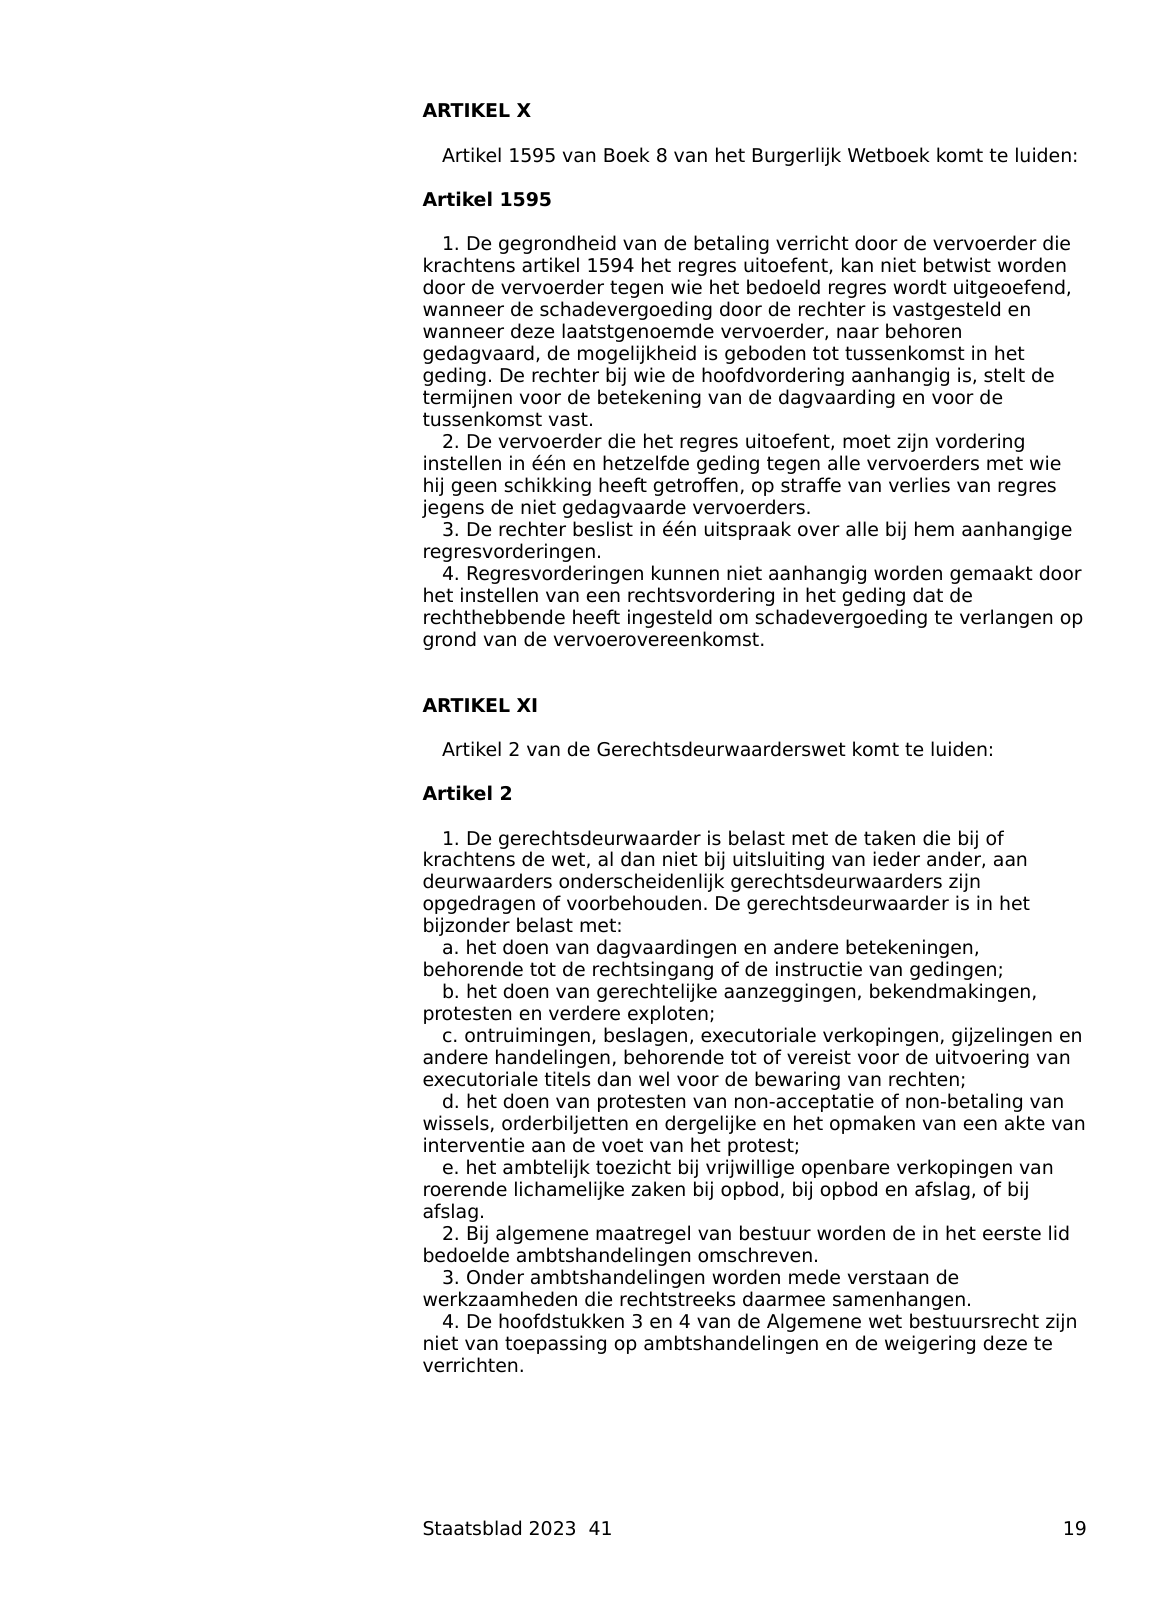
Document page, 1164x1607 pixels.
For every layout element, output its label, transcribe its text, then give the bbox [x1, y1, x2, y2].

text e. het ambtelijk toezicht bij vrijwillige openbare verkopingen van roerende lichamelijke zaken bij opbod, bij opbod en afslag, of bij afslag. [422, 1157, 1087, 1223]
text c. ontruimingen, beslagen, executoriale verkopingen, gijzelingen en andere handelingen, behorende tot of vereist voor de uitvoering van executoriale titels dan wel voor de bewaring van rechten; [422, 1025, 1087, 1091]
subtitle ARTIKEL X [422, 100, 1087, 122]
subtitle Artikel 2 [422, 783, 1087, 805]
text 2. De vervoerder die het regres uitoefent, moet zijn vordering instellen in één en hetzelfde geding tegen alle vervoerders met wie hij geen schikking heeft getroffen, op straffe van verlies van regres jegens de niet gedagvaarde vervoerders. [422, 431, 1087, 519]
text d. het doen van protesten van non-acceptatie of non-betaling van wissels, orderbiljetten en dergelijke en het opmaken van een akte van interventie aan de voet van het protest; [422, 1091, 1087, 1157]
text 1. De gerechtsdeurwaarder is belast met de taken die bij of krachtens de wet, al dan niet bij uitsluiting van ieder ander, aan deurwaarders onderscheidenlijk gerechtsdeurwaarders zijn opgedragen of voorbehouden. De gerechtsdeurwaarder is in het bijzonder belast met: [422, 827, 1087, 937]
text 3. De rechter beslist in één uitspraak over alle bij hem aanhangige regresvorderingen. [422, 519, 1087, 563]
subtitle Artikel 1595 [422, 189, 1087, 211]
text b. het doen van gerechtelijke aanzeggingen, bekendmakingen, protesten en verdere exploten; [422, 981, 1087, 1025]
text 4. Regresvorderingen kunnen niet aanhangig worden gemaakt door het instellen van een rechtsvordering in het geding dat de rechthebbende heeft ingesteld om schadevergoeding te verlangen op grond van de vervoerovereenkomst. [422, 563, 1087, 651]
text a. het doen van dagvaardingen en andere betekeningen, behorende tot de rechtsingang of de instructie van gedingen; [422, 937, 1087, 981]
text 2. Bij algemene maatregel van bestuur worden de in het eerste lid bedoelde ambtshandelingen omschreven. [422, 1223, 1087, 1267]
text 3. Onder ambtshandelingen worden mede verstaan de werkzaamheden die rechtstreeks daarmee samenhangen. [422, 1267, 1087, 1311]
text Artikel 1595 van Boek 8 van het Burgerlijk Wetboek komt te luiden: [422, 144, 1087, 167]
text 1. De gegrondheid van de betaling verricht door de vervoerder die krachtens artikel 1594 het regres uitoefent, kan niet betwist worden door de vervoerder tegen wie het bedoeld regres wordt uitgeoefend, wanneer de schadevergoeding door de rechter is vastgesteld en wanneer deze laatstgenoemde vervoerder, naar behoren gedagvaard, de mogelijkheid is geboden tot tussenkomst in het geding. De rechter bij wie de hoofdvordering aanhangig is, stelt de termijnen voor de betekening van de dagvaarding en voor de tussenkomst vast. [422, 233, 1087, 431]
text Artikel 2 van de Gerechtsdeurwaarderswet komt te luiden: [422, 739, 1087, 761]
text 4. De hoofdstukken 3 en 4 van de Algemene wet bestuursrecht zijn niet van toepassing op ambtshandelingen en de weigering deze te verrichten. [422, 1311, 1087, 1377]
subtitle ARTIKEL XI [422, 695, 1087, 717]
